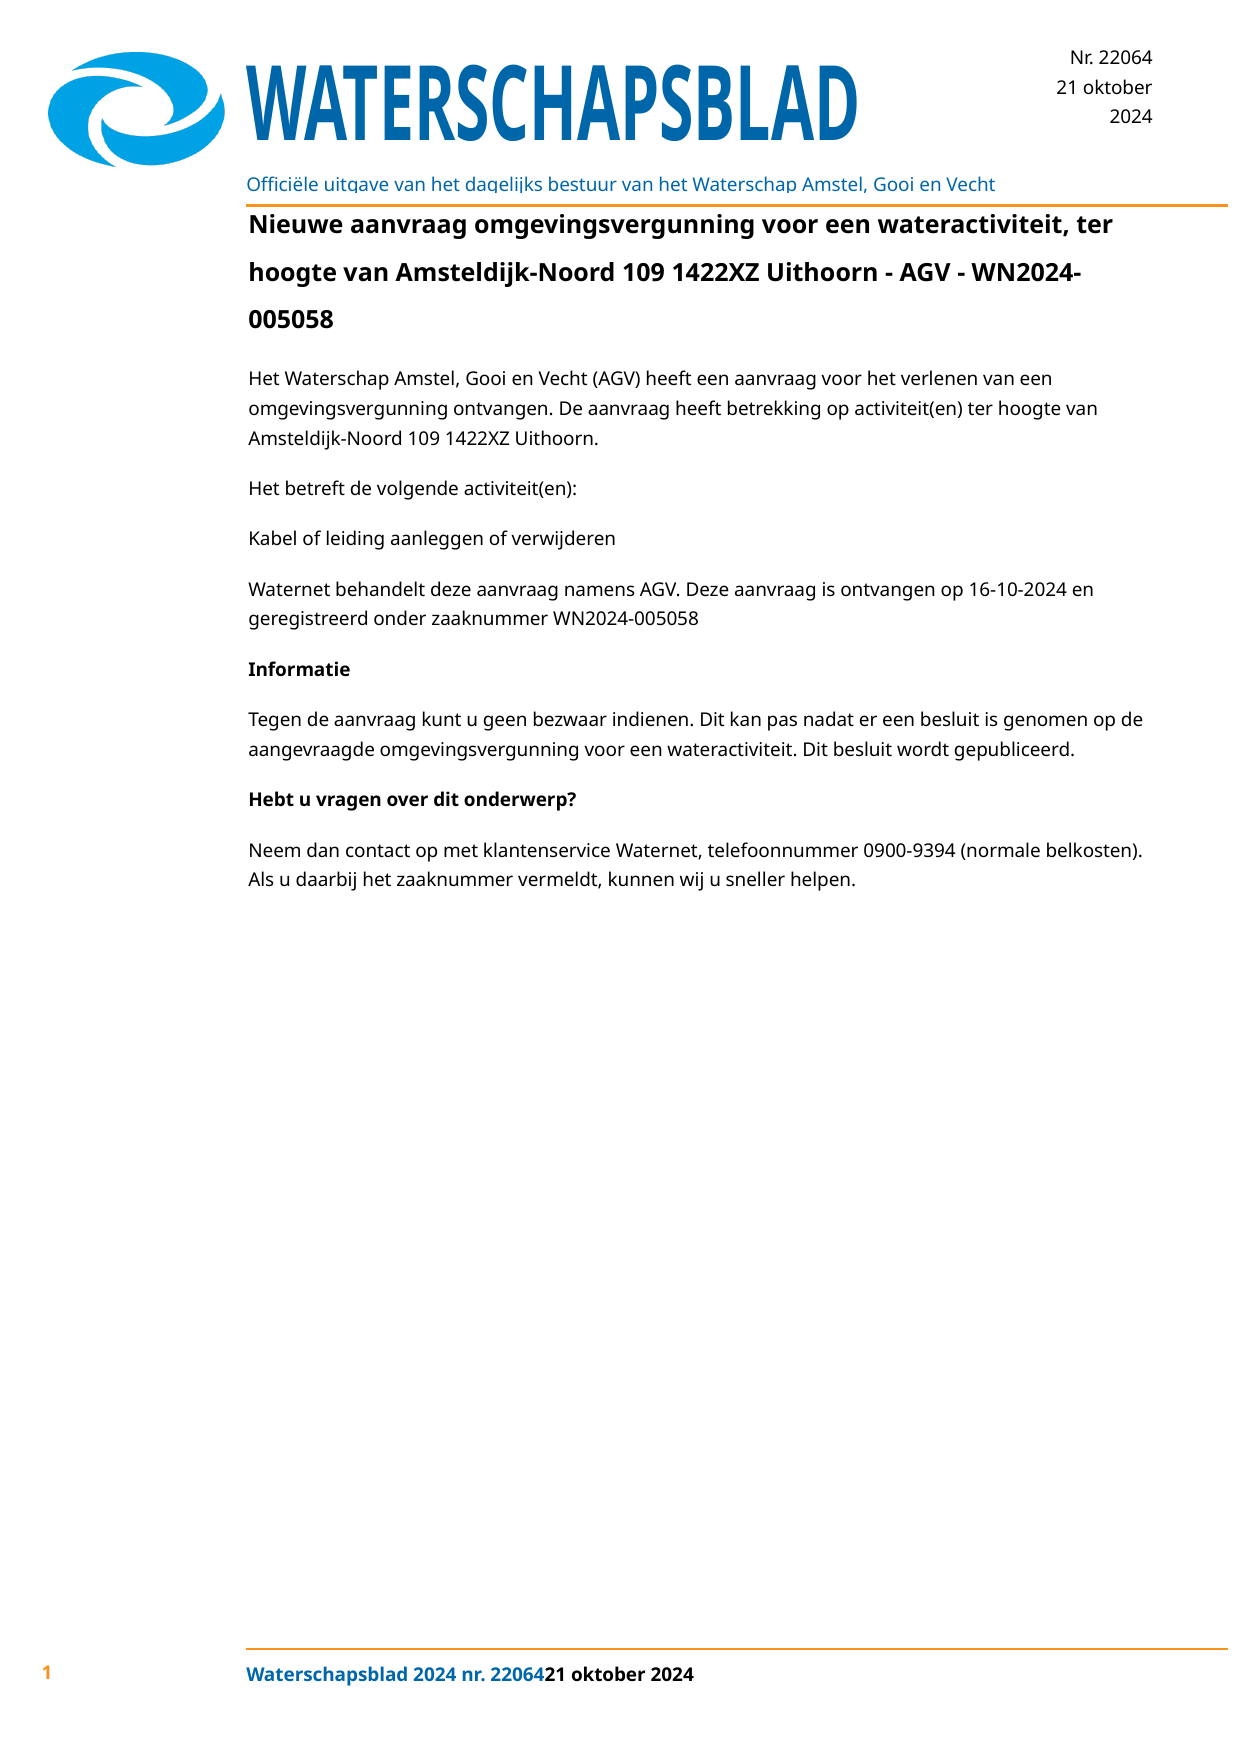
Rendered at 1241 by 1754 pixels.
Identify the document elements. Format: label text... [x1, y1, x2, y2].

text Tegen de aanvraag kunt u geen bezwaar indienen. Dit kan pas nadat er een besluit is genomen op de aangevraagde omgevingsvergunning voor een wateractiviteit. Dit besluit wordt gepubliceerd. [248, 706, 1152, 762]
picture [41, 47, 231, 172]
text Informatie [248, 656, 1152, 682]
text Hebt u vragen over dit onderwerp? [248, 786, 1152, 812]
text Nieuwe aanvraag omgevingsvergunning voor een wateractiviteit, ter hoogte van Amsteldijk-Noord 109 1422XZ Uithoorn - AGV - WN2024-005058 [248, 207, 1152, 336]
text Het Waterschap Amstel, Gooi en Vecht (AGV) heeft een aanvraag voor het verlenen van een omgevingsvergunning ontvangen. De aanvraag heeft betrekking op activiteit(en) ter hoogte van Amsteldijk-Noord 109 1422XZ Uithoorn. [248, 366, 1152, 450]
text Het betreft de volgende activiteit(en): [248, 475, 1152, 501]
text Neem dan contact op met klantenservice Waternet, telefoonnummer 0900-9394 (normale belkosten). Als u daarbij het zaaknummer vermeldt, kunnen wij u sneller helpen. [248, 837, 1152, 892]
text Waternet behandelt deze aanvraag namens AGV. Deze aanvraag is ontvangen op 16-10-2024 en geregistreerd onder zaaknummer WN2024-005058 [248, 576, 1152, 631]
text Kabel of leiding aanleggen of verwijderen [248, 526, 1152, 551]
